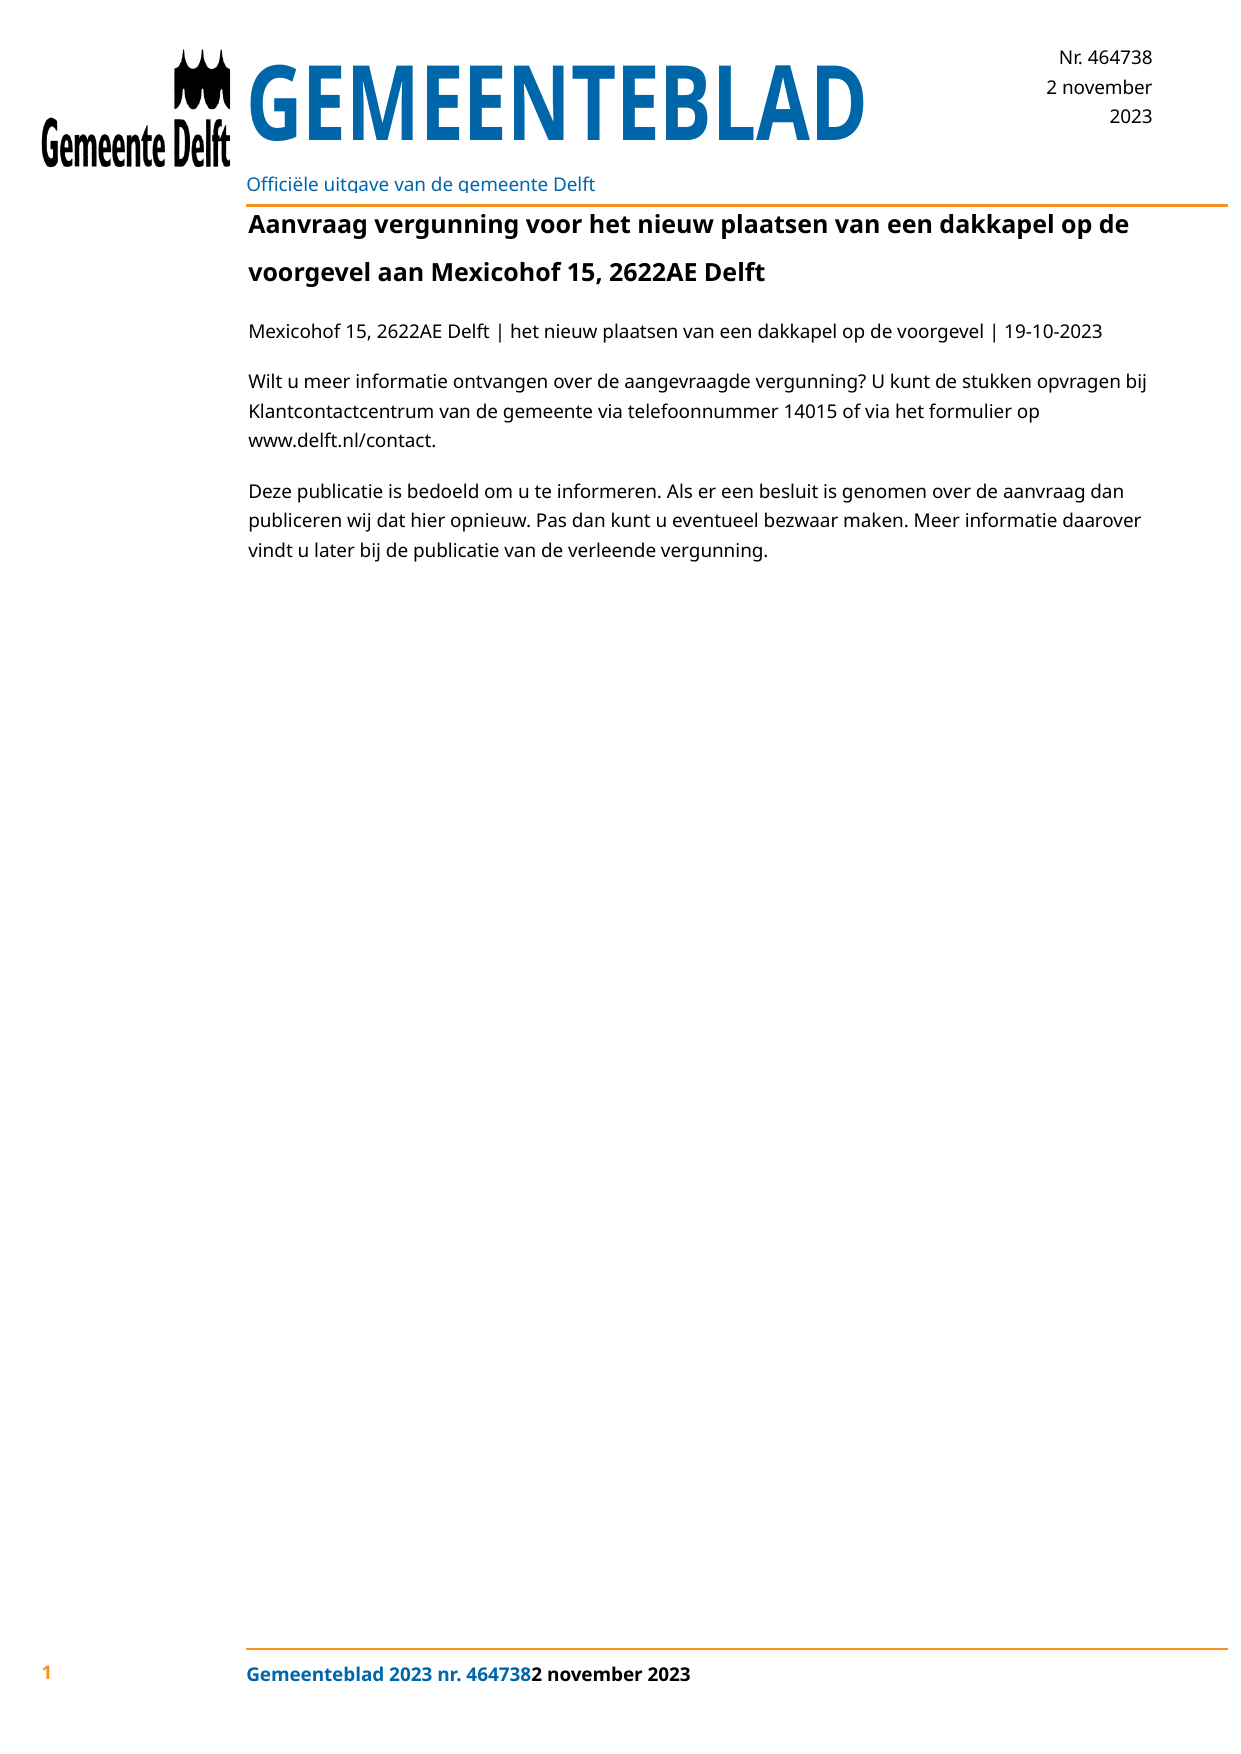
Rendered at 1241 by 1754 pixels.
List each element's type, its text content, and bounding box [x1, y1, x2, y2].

text Deze publicatie is bedoeld om u te informeren. Als er een besluit is genomen over de aanvraag dan publiceren wij dat hier opnieuw. Pas dan kunt u eventueel bezwaar maken. Meer informatie daarover vindt u later bij de publicatie van de verleende vergunning. [248, 478, 1152, 563]
text Mexicohof 15, 2622AE Delft | het nieuw plaatsen van een dakkapel op de voorgevel | 19-10-2023 [248, 318, 1152, 344]
text Aanvraag vergunning voor het nieuw plaatsen van een dakkapel op de voorgevel aan Mexicohof 15, 2622AE Delft [248, 207, 1152, 288]
picture [41, 47, 231, 172]
text Wilt u meer informatie ontvangen over de aangevraagde vergunning? U kunt de stukken opvragen bij Klantcontactcentrum van de gemeente via telefoonnummer 14015 of via het formulier op www.delft.nl/contact. [248, 368, 1152, 453]
